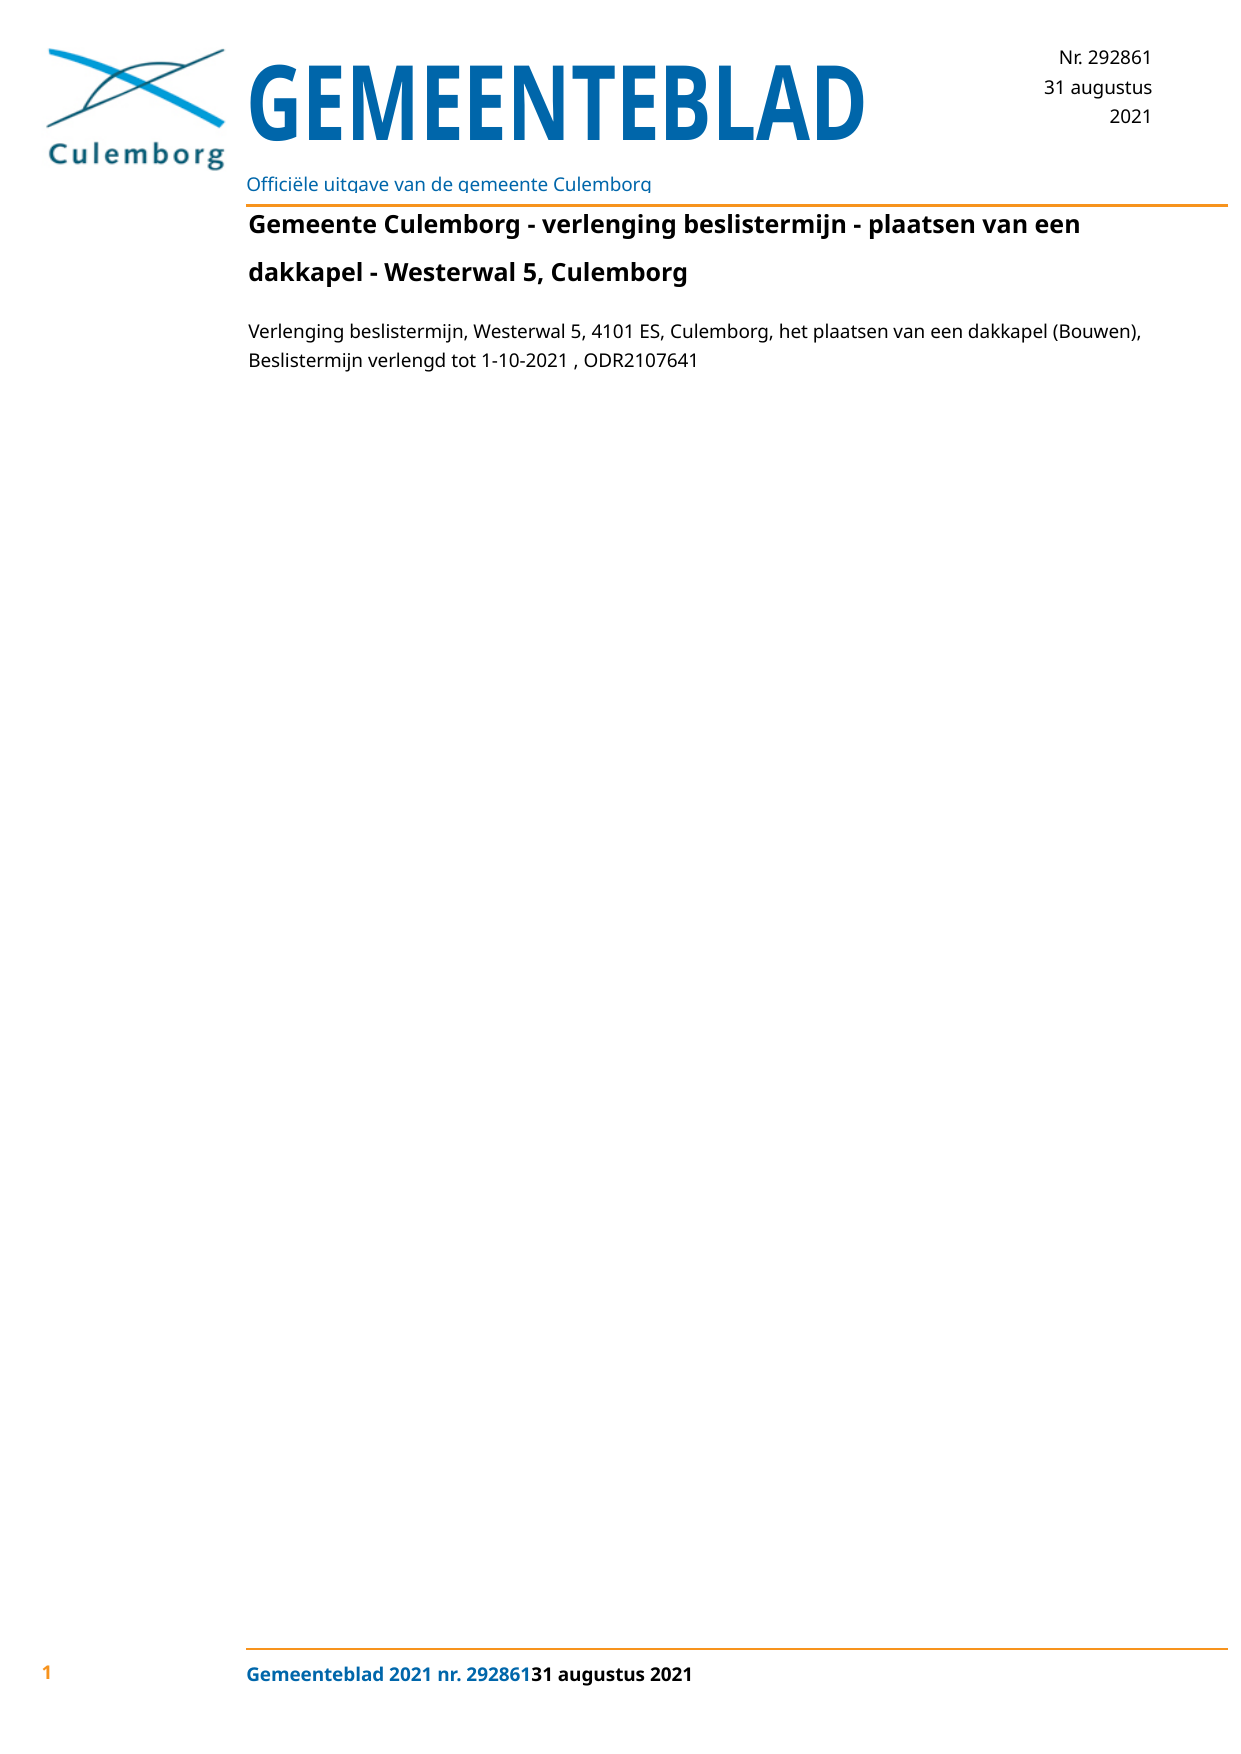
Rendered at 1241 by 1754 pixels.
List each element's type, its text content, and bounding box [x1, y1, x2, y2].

text Gemeente Culemborg - verlenging beslistermijn - plaatsen van een dakkapel - Westerwal 5, Culemborg [248, 207, 1152, 288]
picture [41, 47, 231, 172]
text Verlenging beslistermijn, Westerwal 5, 4101 ES, Culemborg, het plaatsen van een dakkapel (Bouwen), Beslistermijn verlengd tot 1-10-2021 , ODR2107641 [248, 318, 1152, 373]
